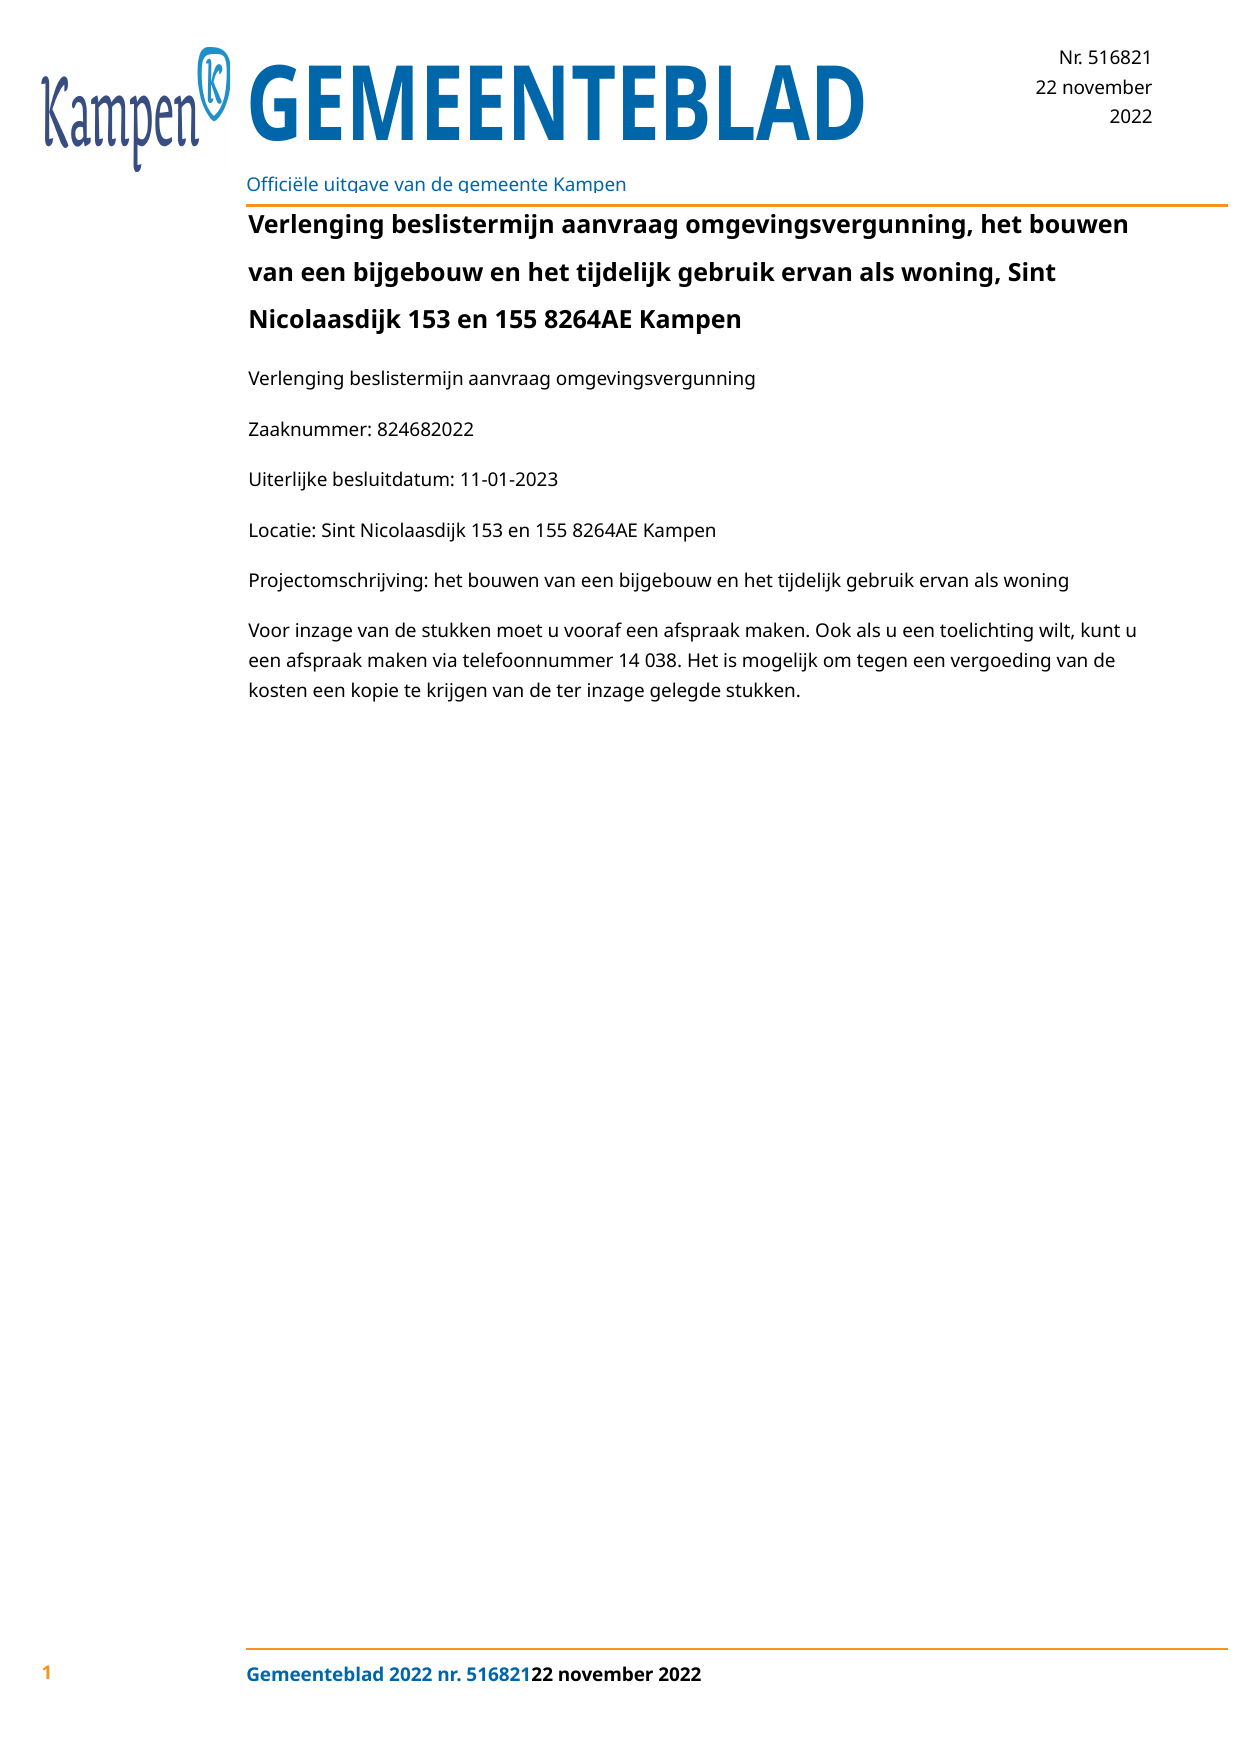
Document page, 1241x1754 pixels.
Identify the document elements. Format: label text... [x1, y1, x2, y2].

text Zaaknummer: 824682022 [248, 416, 1152, 442]
picture [41, 47, 231, 172]
text Verlenging beslistermijn aanvraag omgevingsvergunning, het bouwen van een bijgebouw en het tijdelijk gebruik ervan als woning, Sint Nicolaasdijk 153 en 155 8264AE Kampen [248, 207, 1152, 336]
text Voor inzage van de stukken moet u vooraf een afspraak maken. Ook als u een toelichting wilt, kunt u een afspraak maken via telefoonnummer 14 038. Het is mogelijk om tegen een vergoeding van de kosten een kopie te krijgen van de ter inzage gelegde stukken. [248, 618, 1152, 702]
text Projectomschrijving: het bouwen van een bijgebouw en het tijdelijk gebruik ervan als woning [248, 567, 1152, 593]
text Uiterlijke besluitdatum: 11-01-2023 [248, 466, 1152, 492]
text Locatie: Sint Nicolaasdijk 153 en 155 8264AE Kampen [248, 517, 1152, 542]
text Verlenging beslistermijn aanvraag omgevingsvergunning [248, 366, 1152, 391]
